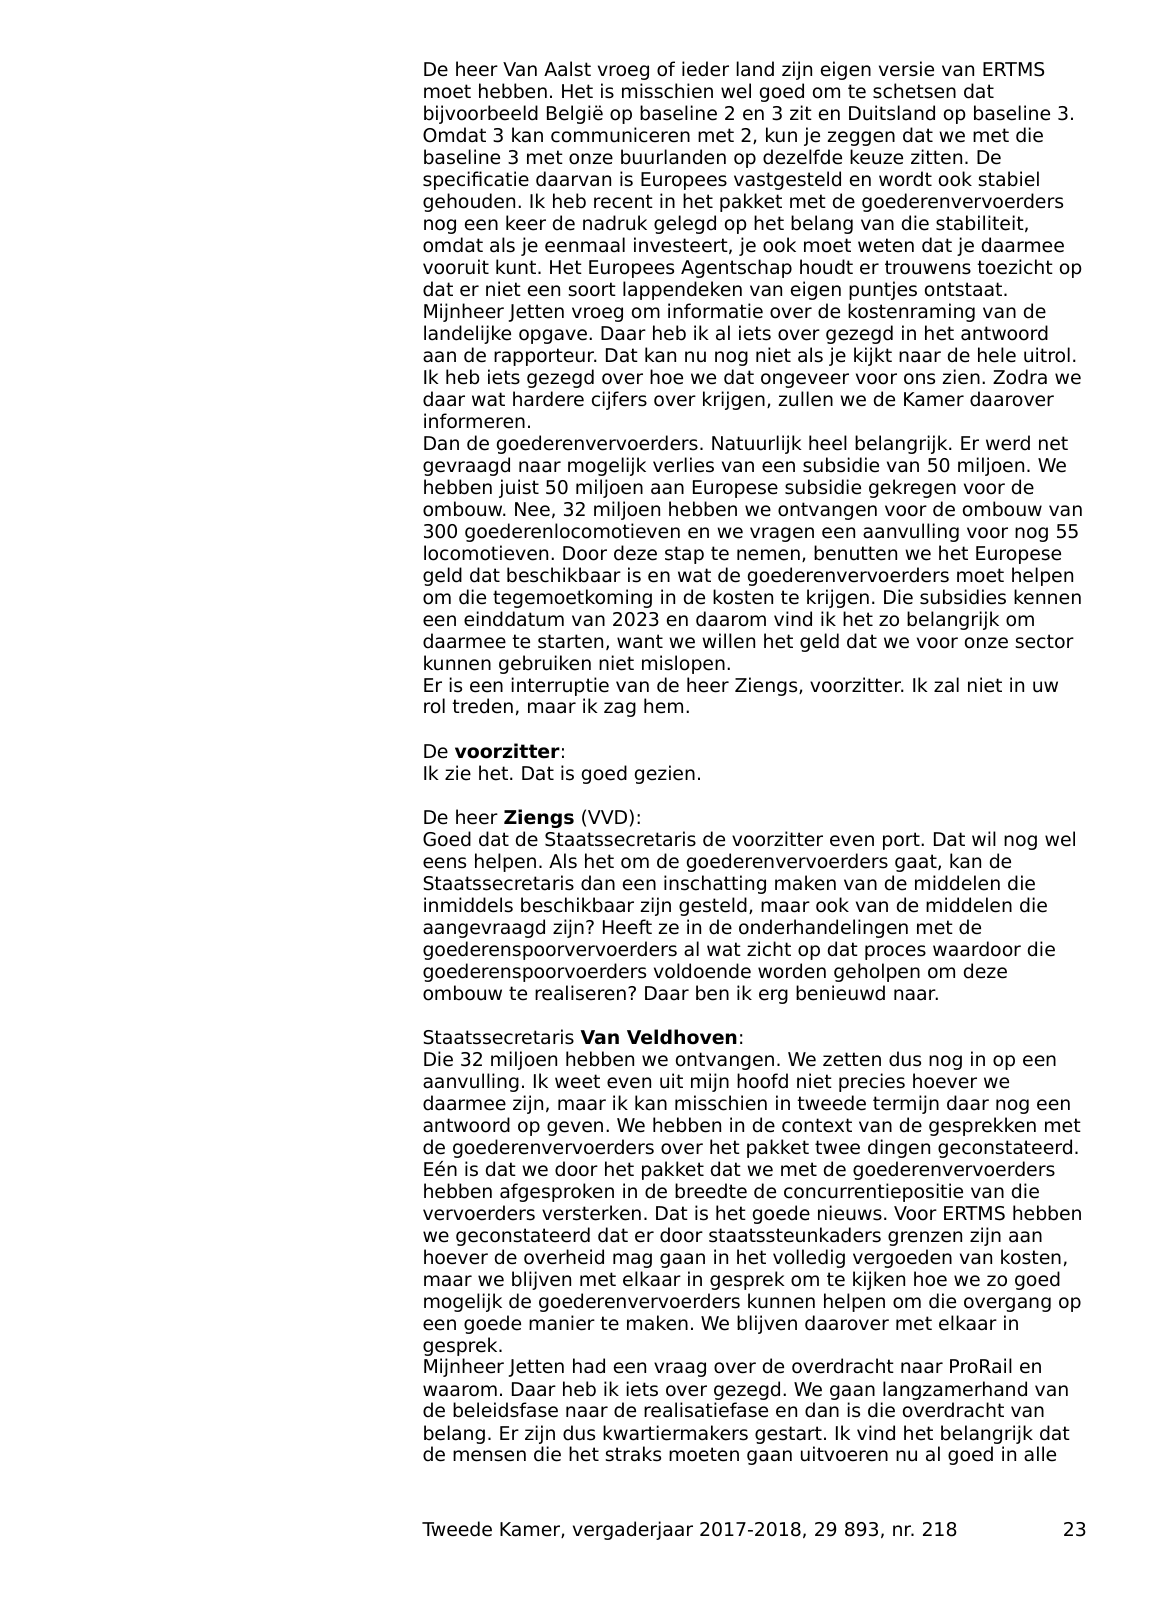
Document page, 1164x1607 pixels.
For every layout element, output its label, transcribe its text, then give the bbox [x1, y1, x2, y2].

text Dan de goederenvervoerders. Natuurlijk heel belangrijk. Er werd net gevraagd naar mogelijk verlies van een subsidie van 50 miljoen. We hebben juist 50 miljoen aan Europese subsidie gekregen voor de ombouw. Nee, 32 miljoen hebben we ontvangen voor de ombouw van 300 goederenlocomotieven en we vragen een aanvulling voor nog 55 locomotieven. Door deze stap te nemen, benutten we het Europese geld dat beschikbaar is en wat de goederenvervoerders moet helpen om die tegemoetkoming in de kosten te krijgen. Die subsidies kennen een einddatum van 2023 en daarom vind ik het zo belangrijk om daarmee te starten, want we willen het geld dat we voor onze sector kunnen gebruiken niet mislopen. [422, 433, 1087, 674]
text Goed dat de Staatssecretaris de voorzitter even port. Dat wil nog wel eens helpen. Als het om de goederenvervoerders gaat, kan de Staatssecretaris dan een inschatting maken van de middelen die inmiddels beschikbaar zijn gesteld, maar ook van de middelen die aangevraagd zijn? Heeft ze in de onderhandelingen met de goederenspoorvervoerders al wat zicht op dat proces waardoor die goederenspoorvoerders voldoende worden geholpen om deze ombouw te realiseren? Daar ben ik erg benieuwd naar. [422, 829, 1087, 1004]
text De voorzitter: [422, 741, 1087, 763]
text De heer Van Aalst vroeg of ieder land zijn eigen versie van ERTMS moet hebben. Het is misschien wel goed om te schetsen dat bijvoorbeeld België op baseline 2 en 3 zit en Duitsland op baseline 3. Omdat 3 kan communiceren met 2, kun je zeggen dat we met die baseline 3 met onze buurlanden op dezelfde keuze zitten. De specificatie daarvan is Europees vastgesteld en wordt ook stabiel gehouden. Ik heb recent in het pakket met de goederenvervoerders nog een keer de nadruk gelegd op het belang van die stabiliteit, omdat als je eenmaal investeert, je ook moet weten dat je daarmee vooruit kunt. Het Europees Agentschap houdt er trouwens toezicht op dat er niet een soort lappendeken van eigen puntjes ontstaat. [422, 59, 1087, 301]
text Mijnheer Jetten had een vraag over de overdracht naar ProRail en waarom. Daar heb ik iets over gezegd. We gaan langzamerhand van de beleidsfase naar de realisatiefase en dan is die overdracht van belang. Er zijn dus kwartiermakers gestart. Ik vind het belangrijk dat de mensen die het straks moeten gaan uitvoeren nu al goed in alle [422, 1356, 1087, 1466]
text Staatssecretaris Van Veldhoven: [422, 1027, 1087, 1049]
text Die 32 miljoen hebben we ontvangen. We zetten dus nog in op een aanvulling. Ik weet even uit mijn hoofd niet precies hoever we daarmee zijn, maar ik kan misschien in tweede termijn daar nog een antwoord op geven. We hebben in de context van de gesprekken met de goederenvervoerders over het pakket twee dingen geconstateerd. Eén is dat we door het pakket dat we met de goederenvervoerders hebben afgesproken in de breedte de concurrentiepositie van die vervoerders versterken. Dat is het goede nieuws. Voor ERTMS hebben we geconstateerd dat er door staatssteunkaders grenzen zijn aan hoever de overheid mag gaan in het volledig vergoeden van kosten, maar we blijven met elkaar in gesprek om te kijken hoe we zo goed mogelijk de goederenvervoerders kunnen helpen om die overgang op een goede manier te maken. We blijven daarover met elkaar in gesprek. [422, 1049, 1087, 1356]
text De heer Ziengs (VVD): [422, 807, 1087, 829]
text Mijnheer Jetten vroeg om informatie over de kostenraming van de landelijke opgave. Daar heb ik al iets over gezegd in het antwoord aan de rapporteur. Dat kan nu nog niet als je kijkt naar de hele uitrol. Ik heb iets gezegd over hoe we dat ongeveer voor ons zien. Zodra we daar wat hardere cijfers over krijgen, zullen we de Kamer daarover informeren. [422, 301, 1087, 433]
text Ik zie het. Dat is goed gezien. [422, 763, 1087, 784]
text Er is een interruptie van de heer Ziengs, voorzitter. Ik zal niet in uw rol treden, maar ik zag hem. [422, 674, 1087, 718]
